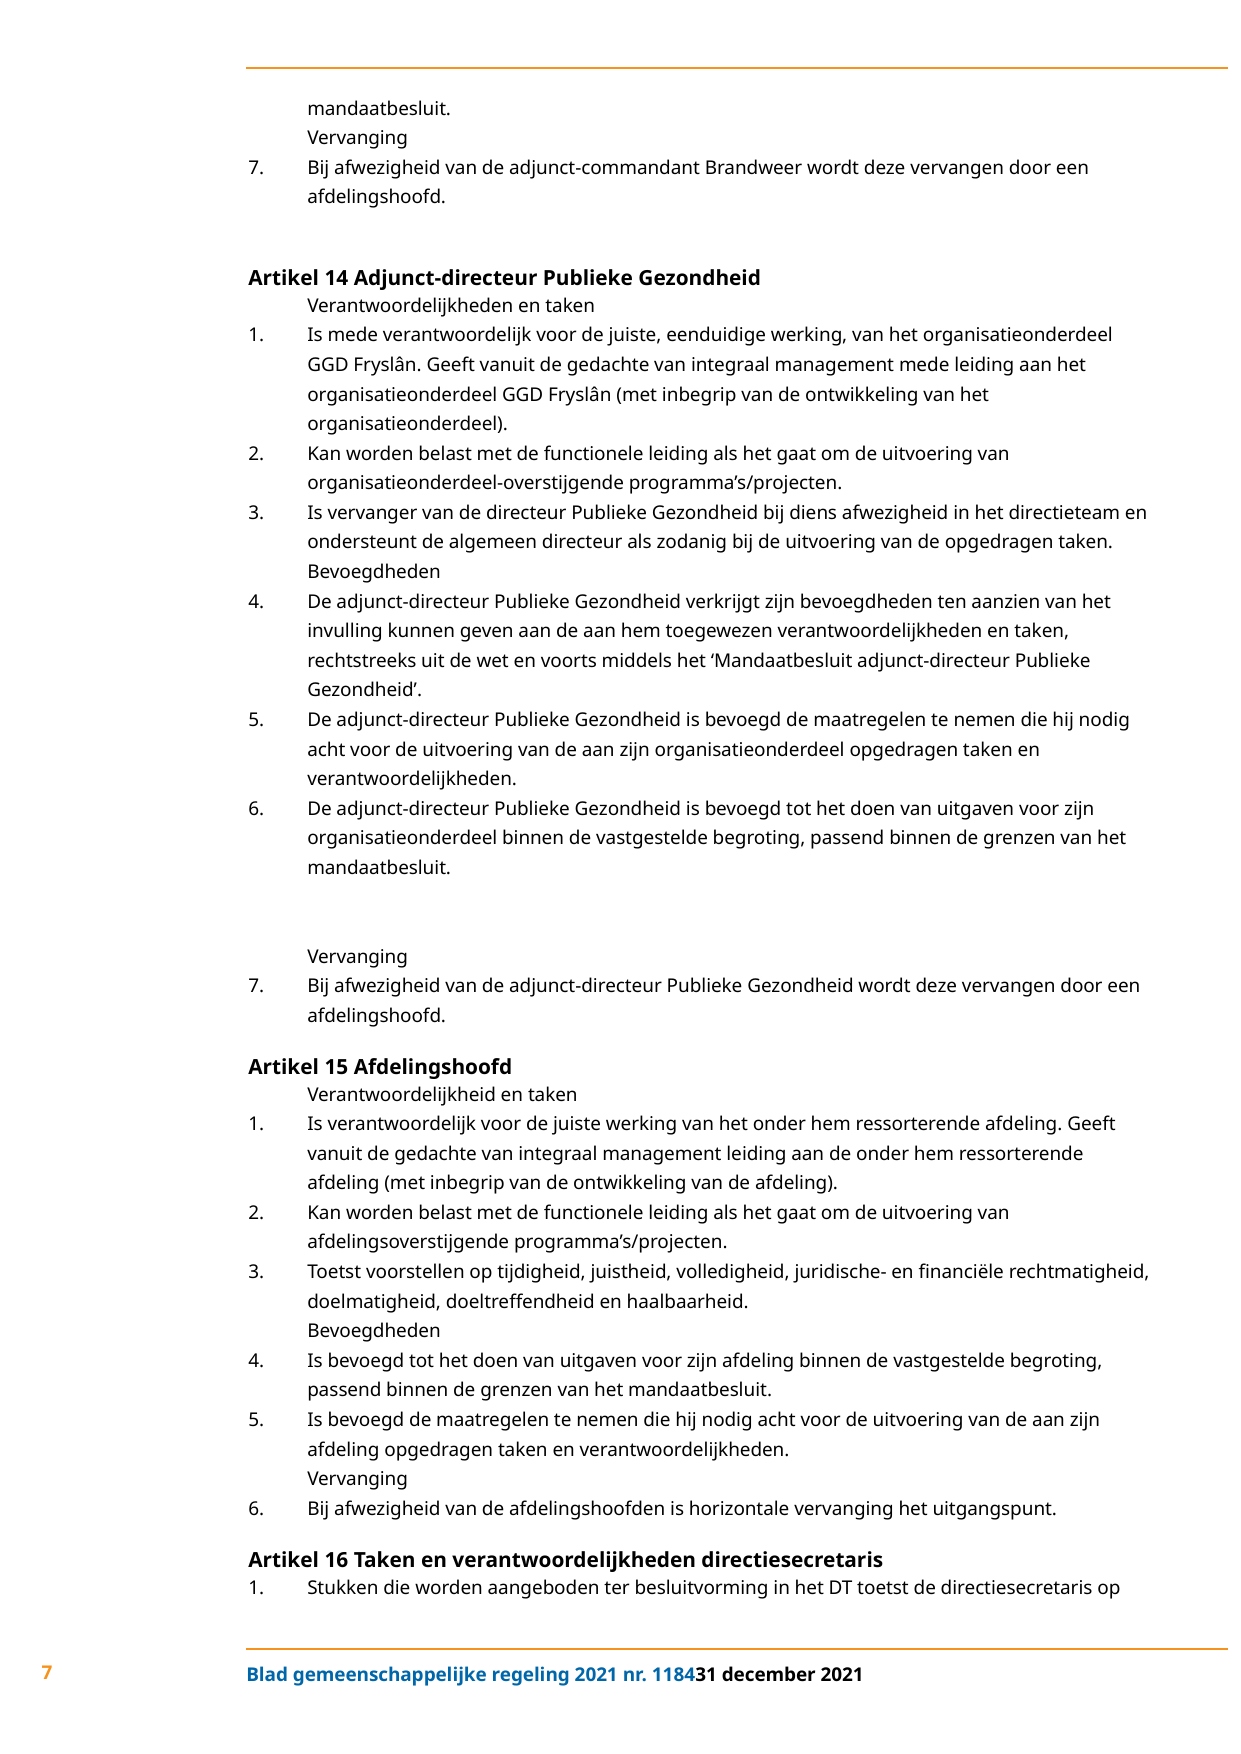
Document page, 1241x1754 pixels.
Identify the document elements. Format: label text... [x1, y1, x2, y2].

text Artikel 14 Adjunct-directeur Publieke Gezondheid [248, 263, 1152, 292]
list Bij afwezigheid van de adjunct-directeur Publieke Gezondheid wordt deze vervangen door een afdelingshoofd. [248, 972, 1152, 1028]
list Kan worden belast met de functionele leiding als het gaat om de uitvoering van organisatieonderdeel-overstijgende programma’s/projecten. [248, 440, 1152, 495]
list Verantwoordelijkheid en taken [248, 1081, 1152, 1107]
list Is bevoegd de maatregelen te nemen die hij nodig acht voor de uitvoering van de aan zijn afdeling opgedragen taken en verantwoordelijkheden. [248, 1406, 1152, 1462]
list De adjunct-directeur Publieke Gezondheid is bevoegd tot het doen van uitgaven voor zijn organisatieonderdeel binnen de vastgestelde begroting, passend binnen de grenzen van het mandaatbesluit. [248, 795, 1152, 880]
list Vervanging [248, 1465, 1152, 1491]
list Kan worden belast met de functionele leiding als het gaat om de uitvoering van afdelingsoverstijgende programma’s/projecten. [248, 1199, 1152, 1254]
list De adjunct-directeur Publieke Gezondheid verkrijgt zijn bevoegdheden ten aanzien van het invulling kunnen geven aan de aan hem toegewezen verantwoordelijkheden en taken, rechtstreeks uit de wet en voorts middels het ‘Mandaatbesluit adjunct-directeur Publieke Gezondheid’. [248, 588, 1152, 702]
list Is vervanger van de directeur Publieke Gezondheid bij diens afwezigheid in het directieteam en ondersteunt de algemeen directeur als zodanig bij de uitvoering van de opgedragen taken. [248, 499, 1152, 554]
text Artikel 16 Taken en verantwoordelijkheden directiesecretaris [248, 1545, 1152, 1574]
list Bij afwezigheid van de afdelingshoofden is horizontale vervanging het uitgangspunt. [248, 1495, 1152, 1521]
text Artikel 15 Afdelingshoofd [248, 1052, 1152, 1081]
list Bevoegdheden [248, 1317, 1152, 1343]
picture [41, 47, 231, 172]
list Vervanging [248, 943, 1152, 968]
list Bevoegdheden [248, 558, 1152, 584]
list mandaatbesluit. [248, 95, 1152, 121]
list De adjunct-directeur Publieke Gezondheid is bevoegd de maatregelen te nemen die hij nodig acht voor de uitvoering van de aan zijn organisatieonderdeel opgedragen taken en verantwoordelijkheden. [248, 706, 1152, 791]
list Stukken die worden aangeboden ter besluitvorming in het DT toetst de directiesecretaris op [248, 1574, 1152, 1599]
list Is mede verantwoordelijk voor de juiste, eenduidige werking, van het organisatieonderdeel GGD Fryslân. Geeft vanuit de gedachte van integraal management mede leiding aan het organisatieonderdeel GGD Fryslân (met inbegrip van de ontwikkeling van het organisatieonderdeel). [248, 322, 1152, 436]
list Bij afwezigheid van de adjunct-commandant Brandweer wordt deze vervangen door een afdelingshoofd. [248, 154, 1152, 209]
list Is verantwoordelijk voor de juiste werking van het onder hem ressorterende afdeling. Geeft vanuit de gedachte van integraal management leiding aan de onder hem ressorterende afdeling (met inbegrip van de ontwikkeling van de afdeling). [248, 1110, 1152, 1195]
list Is bevoegd tot het doen van uitgaven voor zijn afdeling binnen de vastgestelde begroting, passend binnen de grenzen van het mandaatbesluit. [248, 1347, 1152, 1402]
list Verantwoordelijkheden en taken [248, 292, 1152, 318]
list Vervanging [248, 124, 1152, 150]
list Toetst voorstellen op tijdigheid, juistheid, volledigheid, juridische- en financiële rechtmatigheid, doelmatigheid, doeltreffendheid en haalbaarheid. [248, 1258, 1152, 1314]
